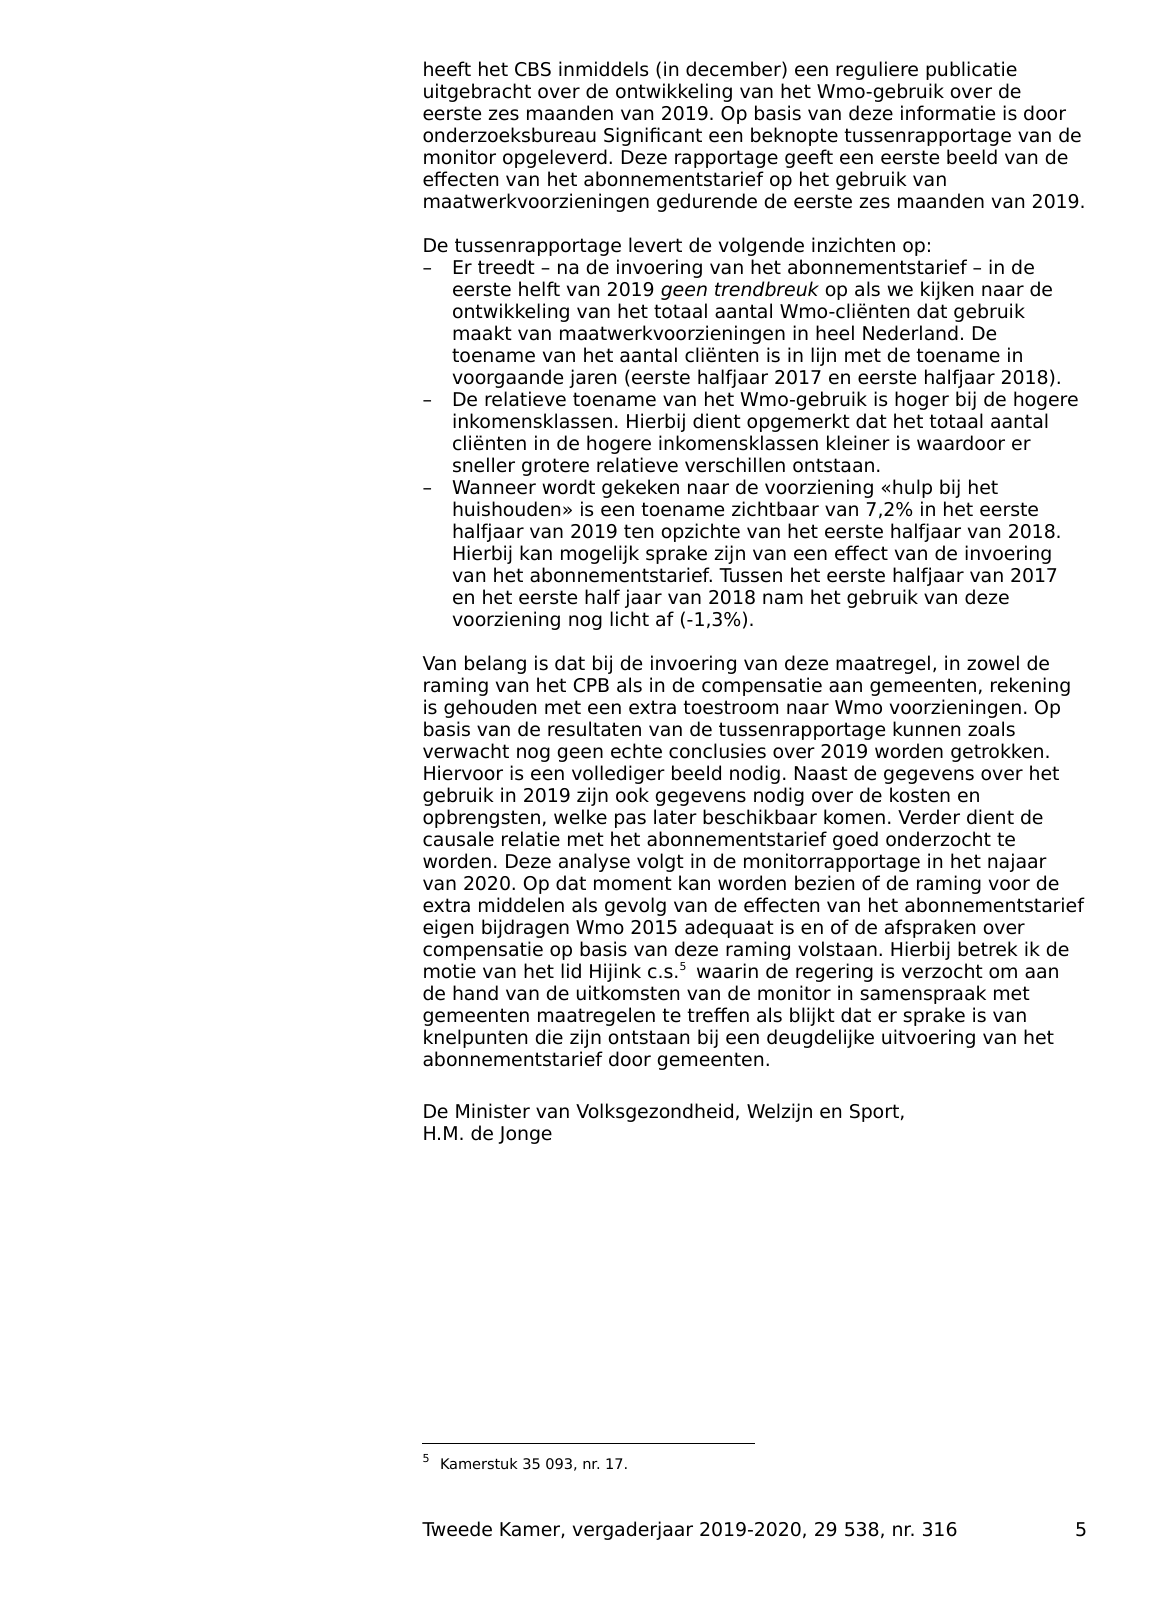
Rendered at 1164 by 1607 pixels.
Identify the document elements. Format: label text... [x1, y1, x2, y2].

text Van belang is dat bij de invoering van deze maatregel, in zowel de raming van het CPB als in de compensatie aan gemeenten, rekening is gehouden met een extra toestroom naar Wmo voorzieningen. Op basis van de resultaten van de tussenrapportage kunnen zoals verwacht nog geen echte conclusies over 2019 worden getrokken. Hiervoor is een vollediger beeld nodig. Naast de gegevens over het gebruik in 2019 zijn ook gegevens nodig over de kosten en opbrengsten, welke pas later beschikbaar komen. Verder dient de causale relatie met het abonnementstarief goed onderzocht te worden. Deze analyse volgt in de monitorrapportage in het najaar van 2020. Op dat moment kan worden bezien of de raming voor de extra middelen als gevolg van de effecten van het abonnementstarief eigen bijdragen Wmo 2015 adequaat is en of de afspraken over compensatie op basis van deze raming volstaan. Hierbij betrek ik de motie van het lid Hijink c.s. waarin de regering is verzocht om aan de hand van de uitkomsten van de monitor in samenspraak met gemeenten maatregelen te treffen als blijkt dat er sprake is van knelpunten die zijn ontstaan bij een deugdelijke uitvoering van het abonnementstarief door gemeenten. [422, 653, 1087, 1071]
text heeft het CBS inmiddels (in december) een reguliere publicatie uitgebracht over de ontwikkeling van het Wmo-gebruik over de eerste zes maanden van 2019. Op basis van deze informatie is door onderzoeksbureau Significant een beknopte tussenrapportage van de monitor opgeleverd. Deze rapportage geeft een eerste beeld van de effecten van het abonnementstarief op het gebruik van maatwerkvoorzieningen gedurende de eerste zes maanden van 2019. [422, 59, 1087, 213]
text De Minister van Volksgezondheid, Welzijn en Sport, H.M. de Jonge [422, 1101, 1087, 1144]
text – Wanneer wordt gekeken naar de voorziening «hulp bij het huishouden» is een toename zichtbaar van 7,2% in het eerste halfjaar van 2019 ten opzichte van het eerste halfjaar van 2018. Hierbij kan mogelijk sprake zijn van een effect van de invoering van het abonnementstarief. Tussen het eerste halfjaar van 2017 en het eerste half jaar van 2018 nam het gebruik van deze voorziening nog licht af (-1,3%). [422, 477, 1087, 631]
text – De relatieve toename van het Wmo-gebruik is hoger bij de hogere inkomensklassen. Hierbij dient opgemerkt dat het totaal aantal cliënten in de hogere inkomensklassen kleiner is waardoor er sneller grotere relatieve verschillen ontstaan. [422, 389, 1087, 477]
text – Er treedt – na de invoering van het abonnementstarief – in de eerste helft van 2019 geen trendbreuk op als we kijken naar de ontwikkeling van het totaal aantal Wmo-cliënten dat gebruik maakt van maatwerkvoorzieningen in heel Nederland. De toename van het aantal cliënten is in lijn met de toename in voorgaande jaren (eerste halfjaar 2017 en eerste halfjaar 2018). [422, 257, 1087, 389]
text De tussenrapportage levert de volgende inzichten op: [422, 235, 1087, 257]
text Kamerstuk 35 093, nr. 17. [422, 1452, 1087, 1474]
